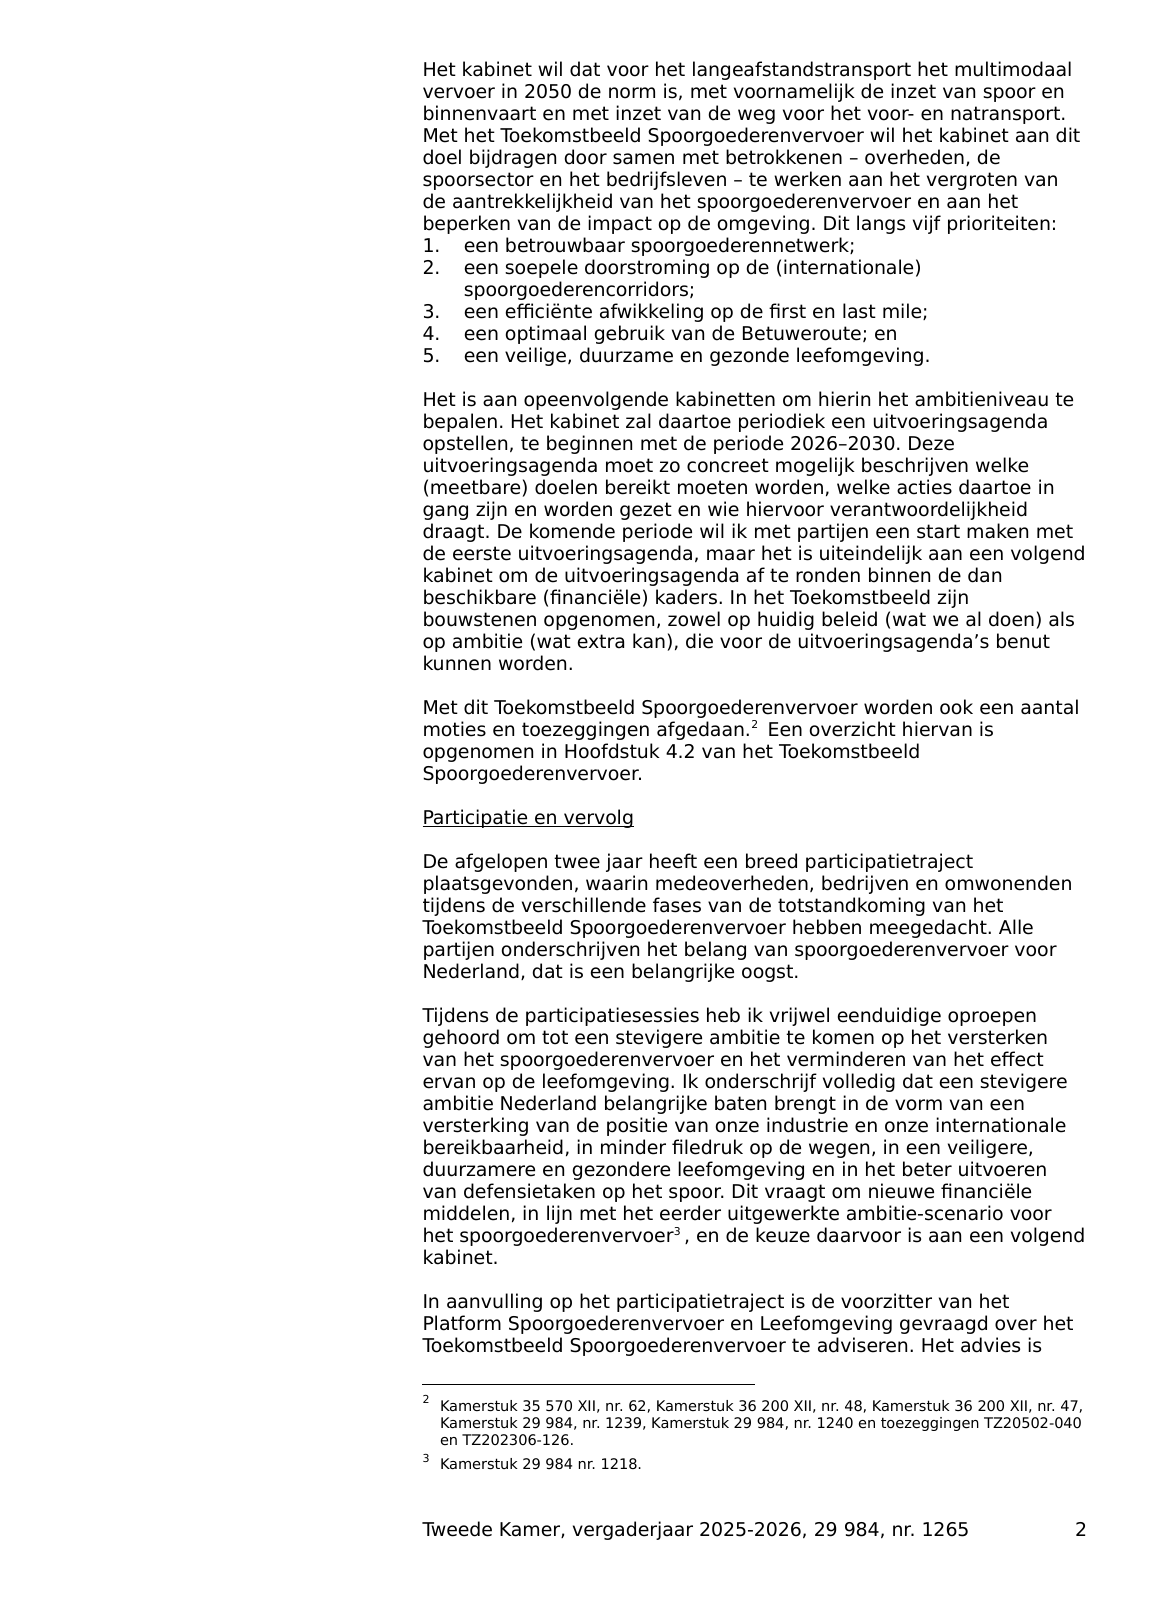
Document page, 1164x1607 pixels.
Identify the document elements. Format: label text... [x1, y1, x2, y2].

text Kamerstuk 35 570 XII, nr. 62, Kamerstuk 36 200 XII, nr. 48, Kamerstuk 36 200 XII, nr. 47, Kamerstuk 29 984, nr. 1239, Kamerstuk 29 984, nr. 1240 en toezeggingen TZ20502-040 en TZ202306-126. [422, 1393, 1087, 1449]
text 5. een veilige, duurzame en gezonde leefomgeving. [422, 345, 1087, 367]
text 3. een efficiënte afwikkeling op de first en last mile; [422, 301, 1087, 323]
text Het is aan opeenvolgende kabinetten om hierin het ambitieniveau te bepalen. Het kabinet zal daartoe periodiek een uitvoeringsagenda opstellen, te beginnen met de periode 2026–2030. Deze uitvoeringsagenda moet zo concreet mogelijk beschrijven welke (meetbare) doelen bereikt moeten worden, welke acties daartoe in gang zijn en worden gezet en wie hiervoor verantwoordelijkheid draagt. De komende periode wil ik met partijen een start maken met de eerste uitvoeringsagenda, maar het is uiteindelijk aan een volgend kabinet om de uitvoeringsagenda af te ronden binnen de dan beschikbare (financiële) kaders. In het Toekomstbeeld zijn bouwstenen opgenomen, zowel op huidig beleid (wat we al doen) als op ambitie (wat extra kan), die voor de uitvoeringsagenda’s benut kunnen worden. [422, 389, 1087, 675]
text 4. een optimaal gebruik van de Betuweroute; en [422, 323, 1087, 345]
text 2. een soepele doorstroming op de (internationale) spoorgoederencorridors; [422, 257, 1087, 301]
text Kamerstuk 29 984 nr. 1218. [422, 1452, 1087, 1474]
text 1. een betrouwbaar spoorgoederennetwerk; [422, 235, 1087, 257]
text Met dit Toekomstbeeld Spoorgoederenvervoer worden ook een aantal moties en toezeggingen afgedaan. Een overzicht hiervan is opgenomen in Hoofdstuk 4.2 van het Toekomstbeeld Spoorgoederenvervoer. [422, 697, 1087, 785]
subtitle Participatie en vervolg [422, 807, 1087, 829]
text De afgelopen twee jaar heeft een breed participatietraject plaatsgevonden, waarin medeoverheden, bedrijven en omwonenden tijdens de verschillende fases van de totstandkoming van het Toekomstbeeld Spoorgoederenvervoer hebben meegedacht. Alle partijen onderschrijven het belang van spoorgoederenvervoer voor Nederland, dat is een belangrijke oogst. [422, 851, 1087, 983]
text Tijdens de participatiesessies heb ik vrijwel eenduidige oproepen gehoord om tot een stevigere ambitie te komen op het versterken van het spoorgoederenvervoer en het verminderen van het effect ervan op de leefomgeving. Ik onderschrijf volledig dat een stevigere ambitie Nederland belangrijke baten brengt in de vorm van een versterking van de positie van onze industrie en onze internationale bereikbaarheid, in minder filedruk op de wegen, in een veiligere, duurzamere en gezondere leefomgeving en in het beter uitvoeren van defensietaken op het spoor. Dit vraagt om nieuwe financiële middelen, in lijn met het eerder uitgewerkte ambitie-scenario voor het spoorgoederenvervoer, en de keuze daarvoor is aan een volgend kabinet. [422, 1005, 1087, 1269]
text In aanvulling op het participatietraject is de voorzitter van het Platform Spoorgoederenvervoer en Leefomgeving gevraagd over het Toekomstbeeld Spoorgoederenvervoer te adviseren. Het advies is [422, 1291, 1087, 1357]
text Het kabinet wil dat voor het langeafstandstransport het multimodaal vervoer in 2050 de norm is, met voornamelijk de inzet van spoor en binnenvaart en met inzet van de weg voor het voor- en natransport. Met het Toekomstbeeld Spoorgoederenvervoer wil het kabinet aan dit doel bijdragen door samen met betrokkenen – overheden, de spoorsector en het bedrijfsleven – te werken aan het vergroten van de aantrekkelijkheid van het spoorgoederenvervoer en aan het beperken van de impact op de omgeving. Dit langs vijf prioriteiten: [422, 59, 1087, 235]
